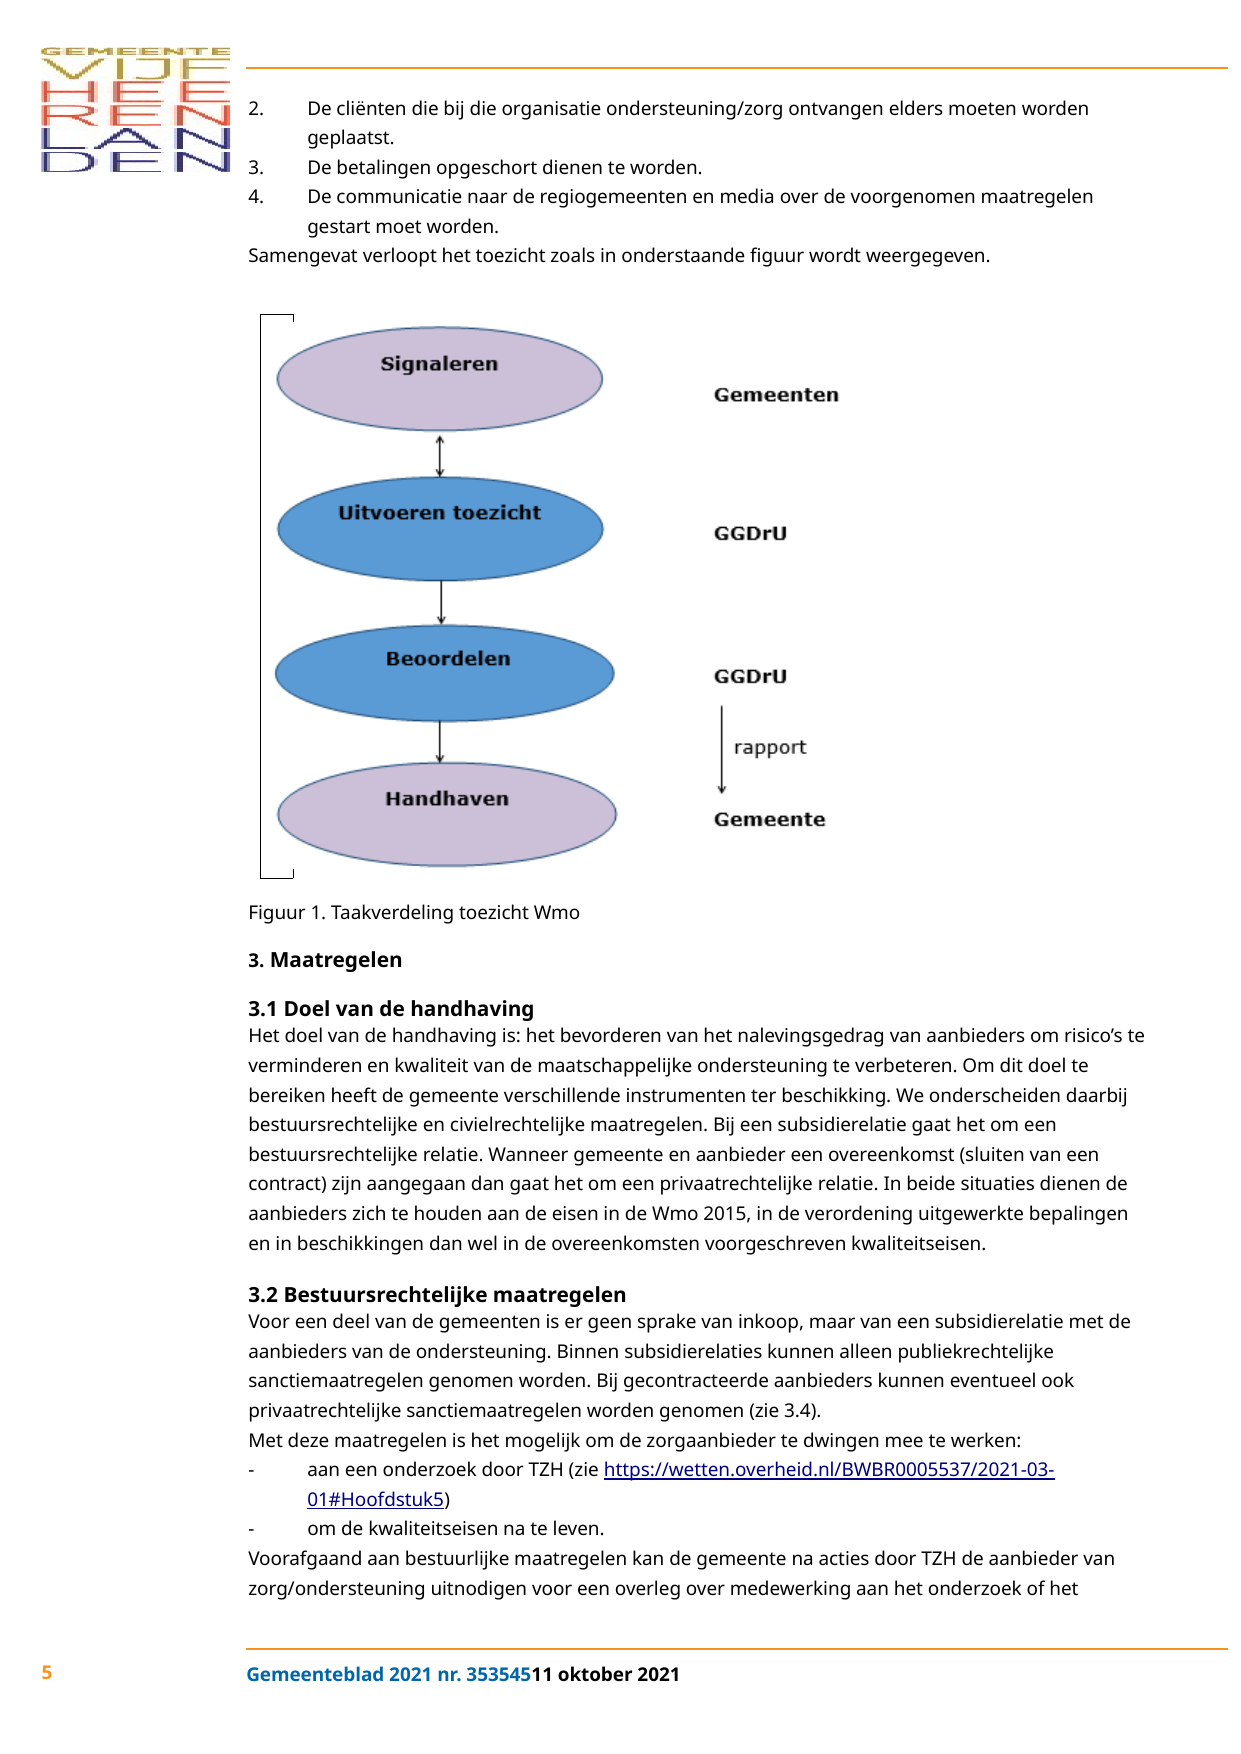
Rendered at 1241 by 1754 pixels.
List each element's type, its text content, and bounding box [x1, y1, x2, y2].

text Het doel van de handhaving is: het bevorderen van het nalevingsgedrag van aanbieders om risico’s te verminderen en kwaliteit van de maatschappelijke ondersteuning te verbeteren. Om dit doel te bereiken heeft de gemeente verschillende instrumenten ter beschikking. We onderscheiden daarbij bestuursrechtelijke en civielrechtelijke maatregelen. Bij een subsidierelatie gaat het om een bestuursrechtelijke relatie. Wanneer gemeente en aanbieder een overeenkomst (sluiten van een contract) zijn aangegaan dan gaat het om een privaatrechtelijke relatie. In beide situaties dienen de aanbieders zich te houden aan de eisen in de Wmo 2015, in de verordening uitgewerkte bepalingen en in beschikkingen dan wel in de overeenkomsten voorgeschreven kwaliteitseisen. [248, 1023, 1152, 1255]
text Met deze maatregelen is het mogelijk om de zorgaanbieder te dwingen mee te werken: [248, 1427, 1152, 1453]
picture [41, 47, 231, 172]
text 3. Maatregelen [248, 945, 1152, 973]
list De cliënten die bij die organisatie ondersteuning/zorg ontvangen elders moeten worden geplaatst. [248, 95, 1152, 150]
text Voorafgaand aan bestuurlijke maatregelen kan de gemeente na acties door TZH de aanbieder van zorg/ondersteuning uitnodigen voor een overleg over medewerking aan het onderzoek of het [248, 1545, 1152, 1601]
text 3.1 Doel van de handhaving [248, 994, 1152, 1023]
list De communicatie naar de regiogemeenten en media over de voorgenomen maatregelen gestart moet worden. [248, 183, 1152, 239]
list aan een onderzoek door TZH (zie https://wetten.overheid.nl/BWBR0005537/2021-03-01#Hoofdstuk5) [248, 1456, 1152, 1512]
text Voor een deel van de gemeenten is er geen sprake van inkoop, maar van een subsidierelatie met de aanbieders van de ondersteuning. Binnen subsidierelaties kunnen alleen publiekrechtelijke sanctiemaatregelen genomen worden. Bij gecontracteerde aanbieders kunnen eventueel ook privaatrechtelijke sanctiemaatregelen worden genomen (zie 3.4). [248, 1308, 1152, 1423]
picture [268, 322, 860, 869]
list om de kwaliteitseisen na te leven. [248, 1516, 1152, 1541]
text Samengevat verloopt het toezicht zoals in onderstaande figuur wordt weergegeven. [248, 243, 1152, 268]
text Figuur 1. Taakverdeling toezicht Wmo [248, 899, 1152, 925]
text 3.2 Bestuursrechtelijke maatregelen [248, 1280, 1152, 1308]
list De betalingen opgeschort dienen te worden. [248, 154, 1152, 180]
